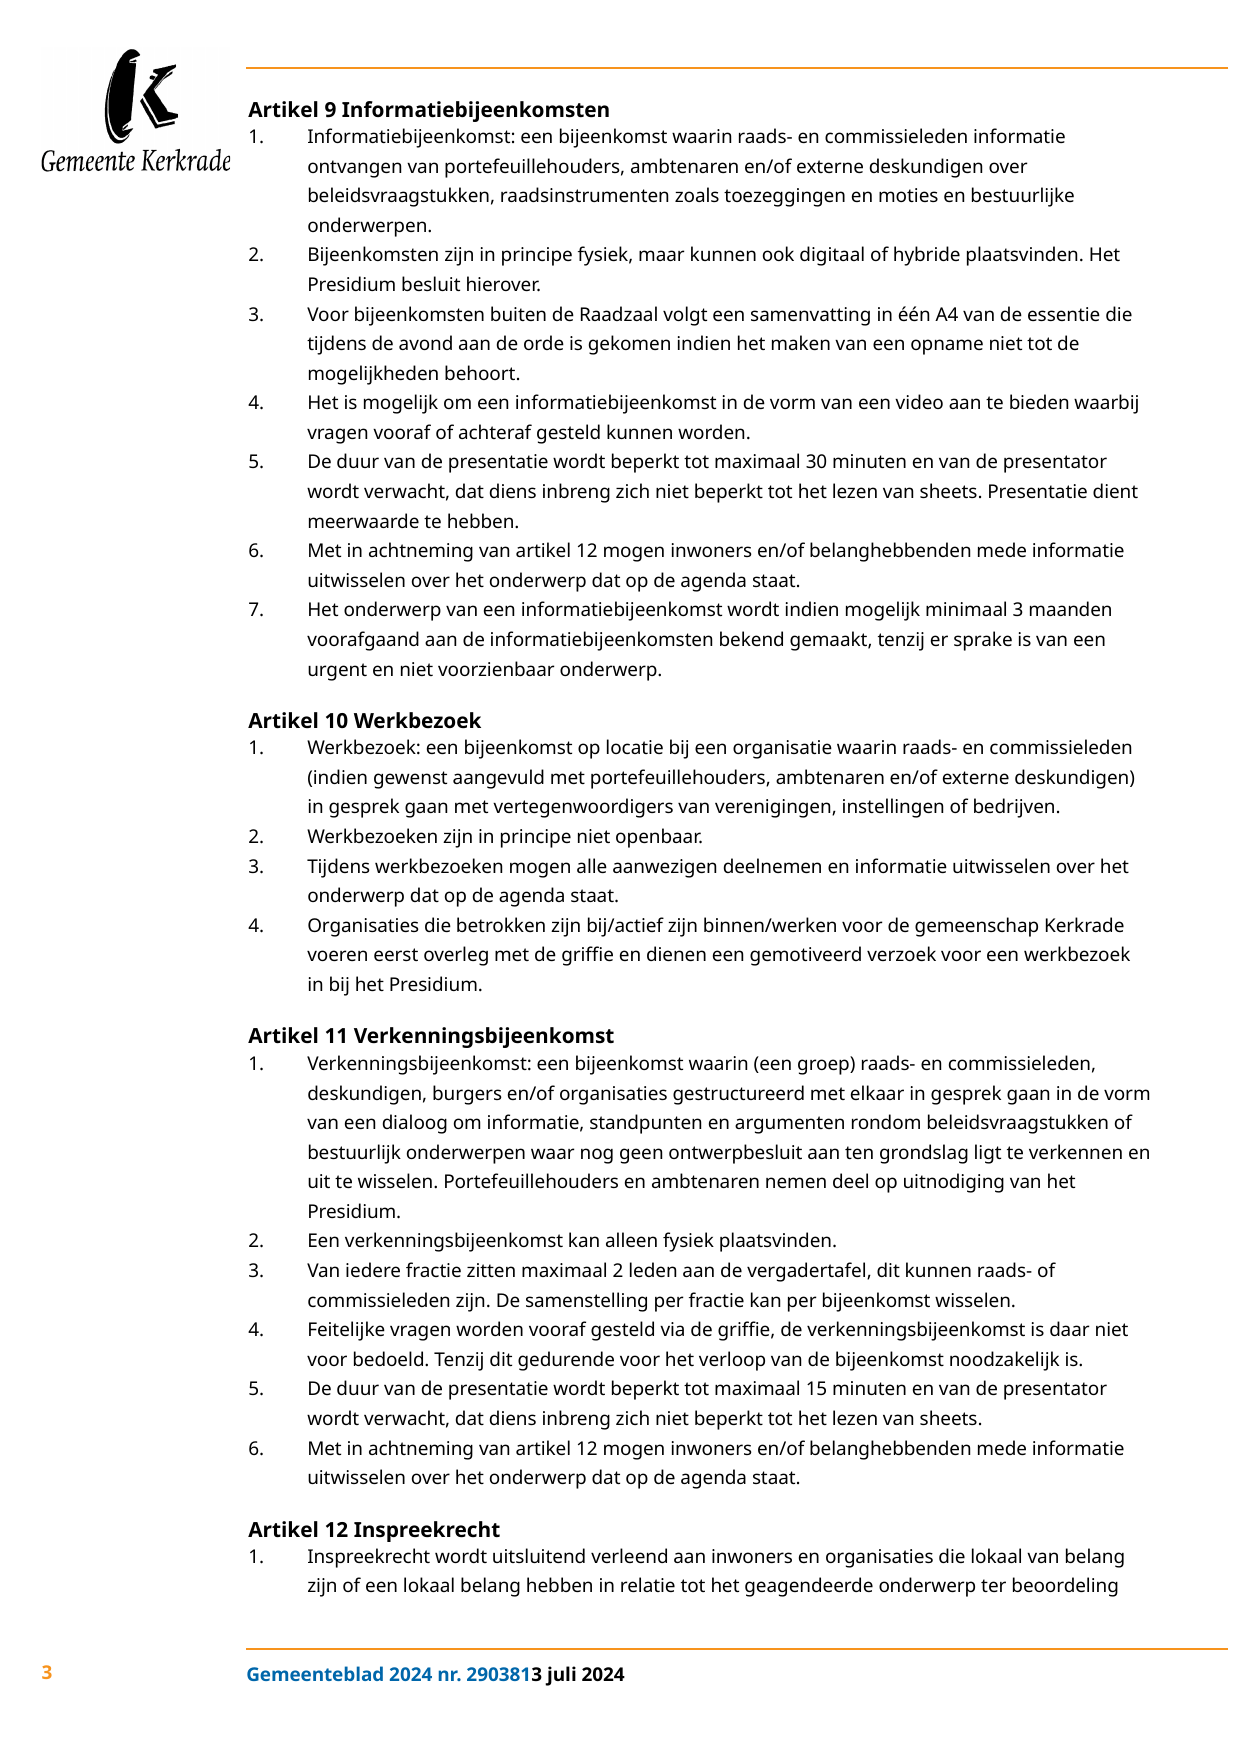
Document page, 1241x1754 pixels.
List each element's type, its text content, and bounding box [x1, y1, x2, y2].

list Werkbezoek: een bijeenkomst op locatie bij een organisatie waarin raads- en commissieleden (indien gewenst aangevuld met portefeuillehouders, ambtenaren en/of externe deskundigen) in gesprek gaan met vertegenwoordigers van verenigingen, instellingen of bedrijven. [248, 734, 1152, 819]
list De duur van de presentatie wordt beperkt tot maximaal 15 minuten en van de presentator wordt verwacht, dat diens inbreng zich niet beperkt tot het lezen van sheets. [248, 1376, 1152, 1431]
text Artikel 12 Inspreekrecht [248, 1515, 1152, 1543]
list Organisaties die betrokken zijn bij/actief zijn binnen/werken voor de gemeenschap Kerkrade voeren eerst overleg met de griffie en dienen een gemotiveerd verzoek voor een werkbezoek in bij het Presidium. [248, 912, 1152, 997]
list Met in achtneming van artikel 12 mogen inwoners en/of belanghebbenden mede informatie uitwisselen over het onderwerp dat op de agenda staat. [248, 537, 1152, 593]
text Artikel 11 Verkenningsbijeenkomst [248, 1022, 1152, 1050]
list Van iedere fractie zitten maximaal 2 leden aan de vergadertafel, dit kunnen raads- of commissieleden zijn. De samenstelling per fractie kan per bijeenkomst wisselen. [248, 1257, 1152, 1312]
list Het onderwerp van een informatiebijeenkomst wordt indien mogelijk minimaal 3 maanden voorafgaand aan de informatiebijeenkomsten bekend gemaakt, tenzij er sprake is van een urgent en niet voorzienbaar onderwerp. [248, 597, 1152, 681]
list Inspreekrecht wordt uitsluitend verleend aan inwoners en organisaties die lokaal van belang zijn of een lokaal belang hebben in relatie tot het geagendeerde onderwerp ter beoordeling [248, 1543, 1152, 1598]
list Informatiebijeenkomst: een bijeenkomst waarin raads- en commissieleden informatie ontvangen van portefeuillehouders, ambtenaren en/of externe deskundigen over beleidsvraagstukken, raadsinstrumenten zoals toezeggingen en moties en bestuurlijke onderwerpen. [248, 123, 1152, 238]
list Een verkenningsbijeenkomst kan alleen fysiek plaatsvinden. [248, 1228, 1152, 1253]
list Met in achtneming van artikel 12 mogen inwoners en/of belanghebbenden mede informatie uitwisselen over het onderwerp dat op de agenda staat. [248, 1435, 1152, 1490]
picture [41, 47, 231, 172]
list Het is mogelijk om een informatiebijeenkomst in de vorm van een video aan te bieden waarbij vragen vooraf of achteraf gesteld kunnen worden. [248, 389, 1152, 445]
text Artikel 9 Informatiebijeenkomsten [248, 95, 1152, 123]
list Tijdens werkbezoeken mogen alle aanwezigen deelnemen en informatie uitwisselen over het onderwerp dat op de agenda staat. [248, 853, 1152, 908]
list Bijeenkomsten zijn in principe fysiek, maar kunnen ook digitaal of hybride plaatsvinden. Het Presidium besluit hierover. [248, 242, 1152, 297]
list Voor bijeenkomsten buiten de Raadzaal volgt een samenvatting in één A4 van de essentie die tijdens de avond aan de orde is gekomen indien het maken van een opname niet tot de mogelijkheden behoort. [248, 301, 1152, 386]
text Artikel 10 Werkbezoek [248, 706, 1152, 734]
list Werkbezoeken zijn in principe niet openbaar. [248, 823, 1152, 849]
list Verkenningsbijeenkomst: een bijeenkomst waarin (een groep) raads- en commissieleden, deskundigen, burgers en/of organisaties gestructureerd met elkaar in gesprek gaan in de vorm van een dialoog om informatie, standpunten en argumenten rondom beleidsvraagstukken of bestuurlijk onderwerpen waar nog geen ontwerpbesluit aan ten grondslag ligt te verkennen en uit te wisselen. Portefeuillehouders en ambtenaren nemen deel op uitnodiging van het Presidium. [248, 1050, 1152, 1224]
list Feitelijke vragen worden vooraf gesteld via de griffie, de verkenningsbijeenkomst is daar niet voor bedoeld. Tenzij dit gedurende voor het verloop van de bijeenkomst noodzakelijk is. [248, 1316, 1152, 1372]
list De duur van de presentatie wordt beperkt tot maximaal 30 minuten en van de presentator wordt verwacht, dat diens inbreng zich niet beperkt tot het lezen van sheets. Presentatie dient meerwaarde te hebben. [248, 449, 1152, 533]
